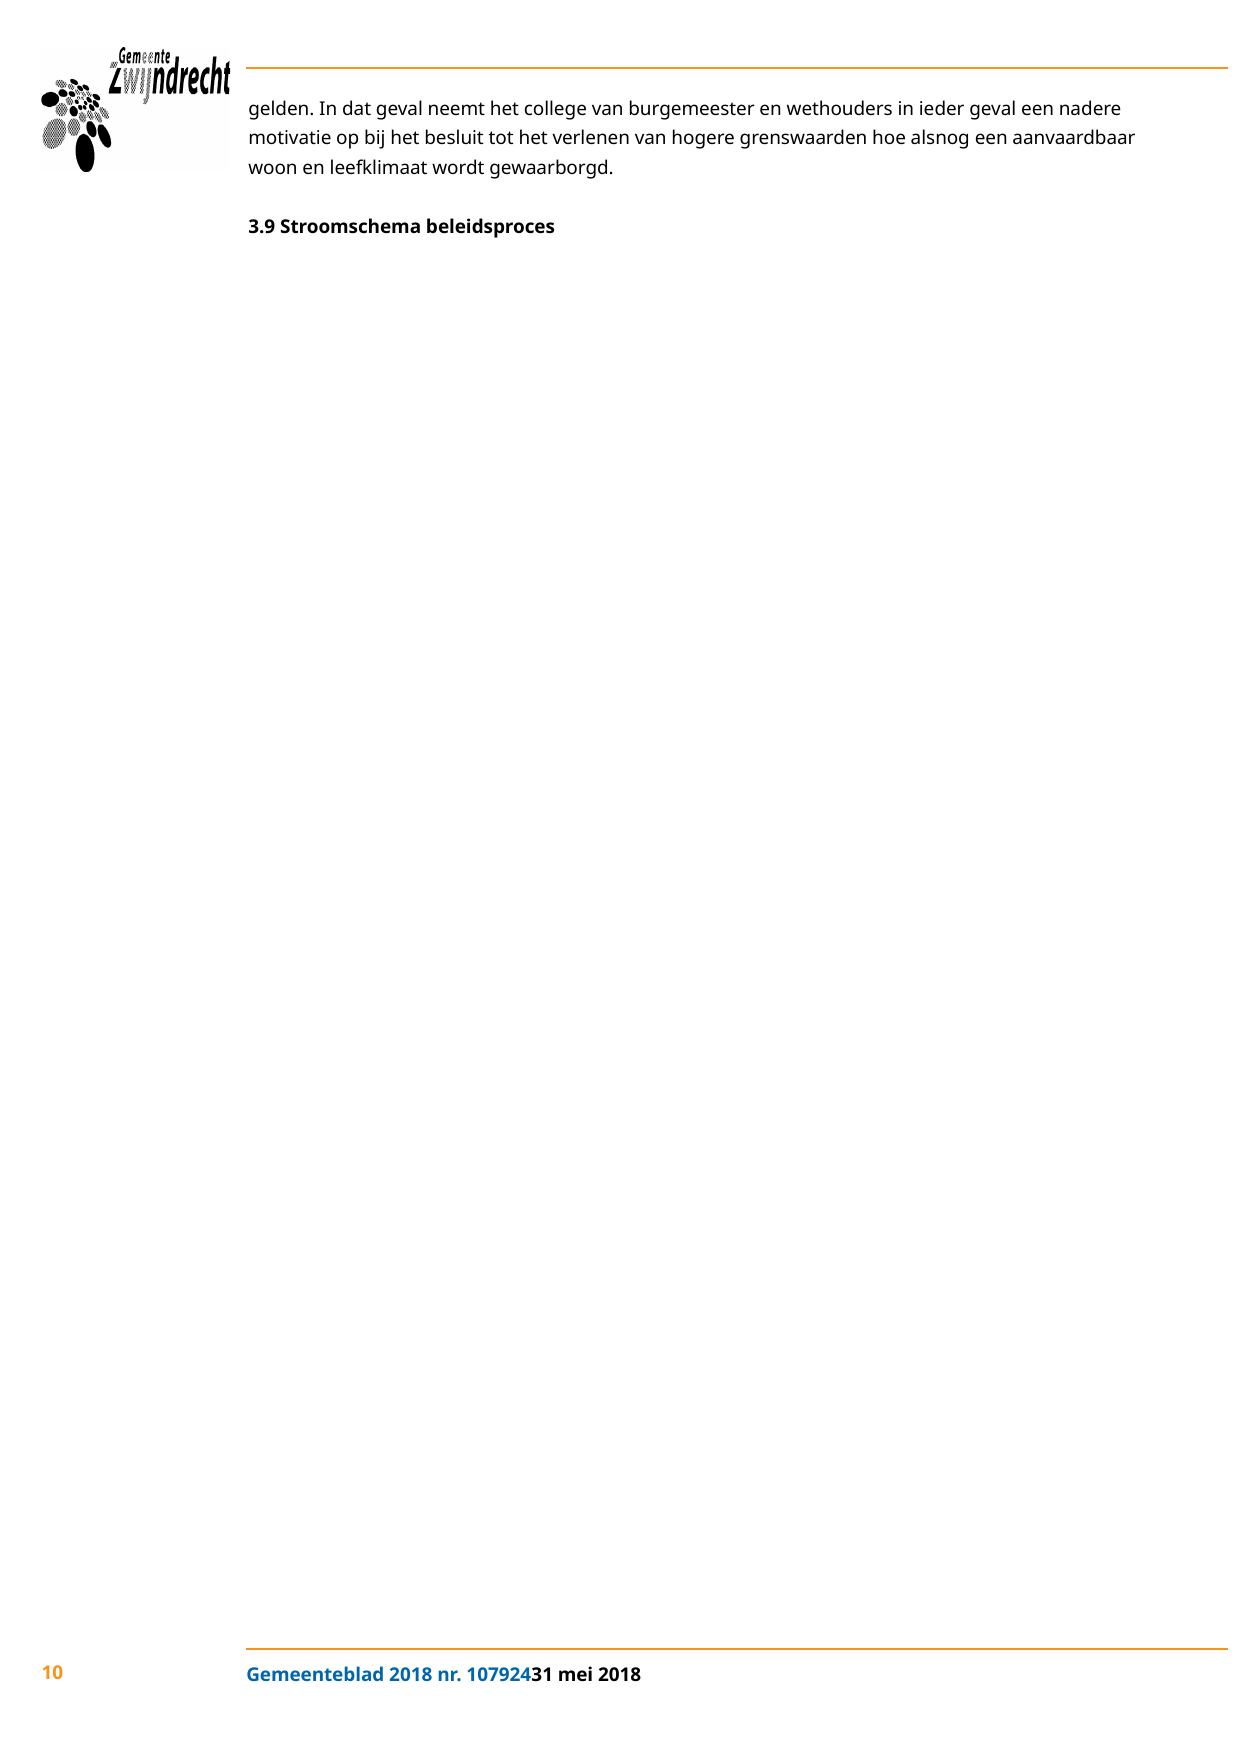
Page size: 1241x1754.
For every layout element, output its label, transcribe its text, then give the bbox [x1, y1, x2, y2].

picture [41, 47, 231, 172]
text gelden. In dat geval neemt het college van burgemeester en wethouders in ieder geval een nadere motivatie op bij het besluit tot het verlenen van hogere grenswaarden hoe alsnog een aanvaardbaar woon en leefklimaat wordt gewaarborgd. [248, 95, 1152, 180]
text 3.9 Stroomschema beleidsproces [248, 213, 1152, 239]
